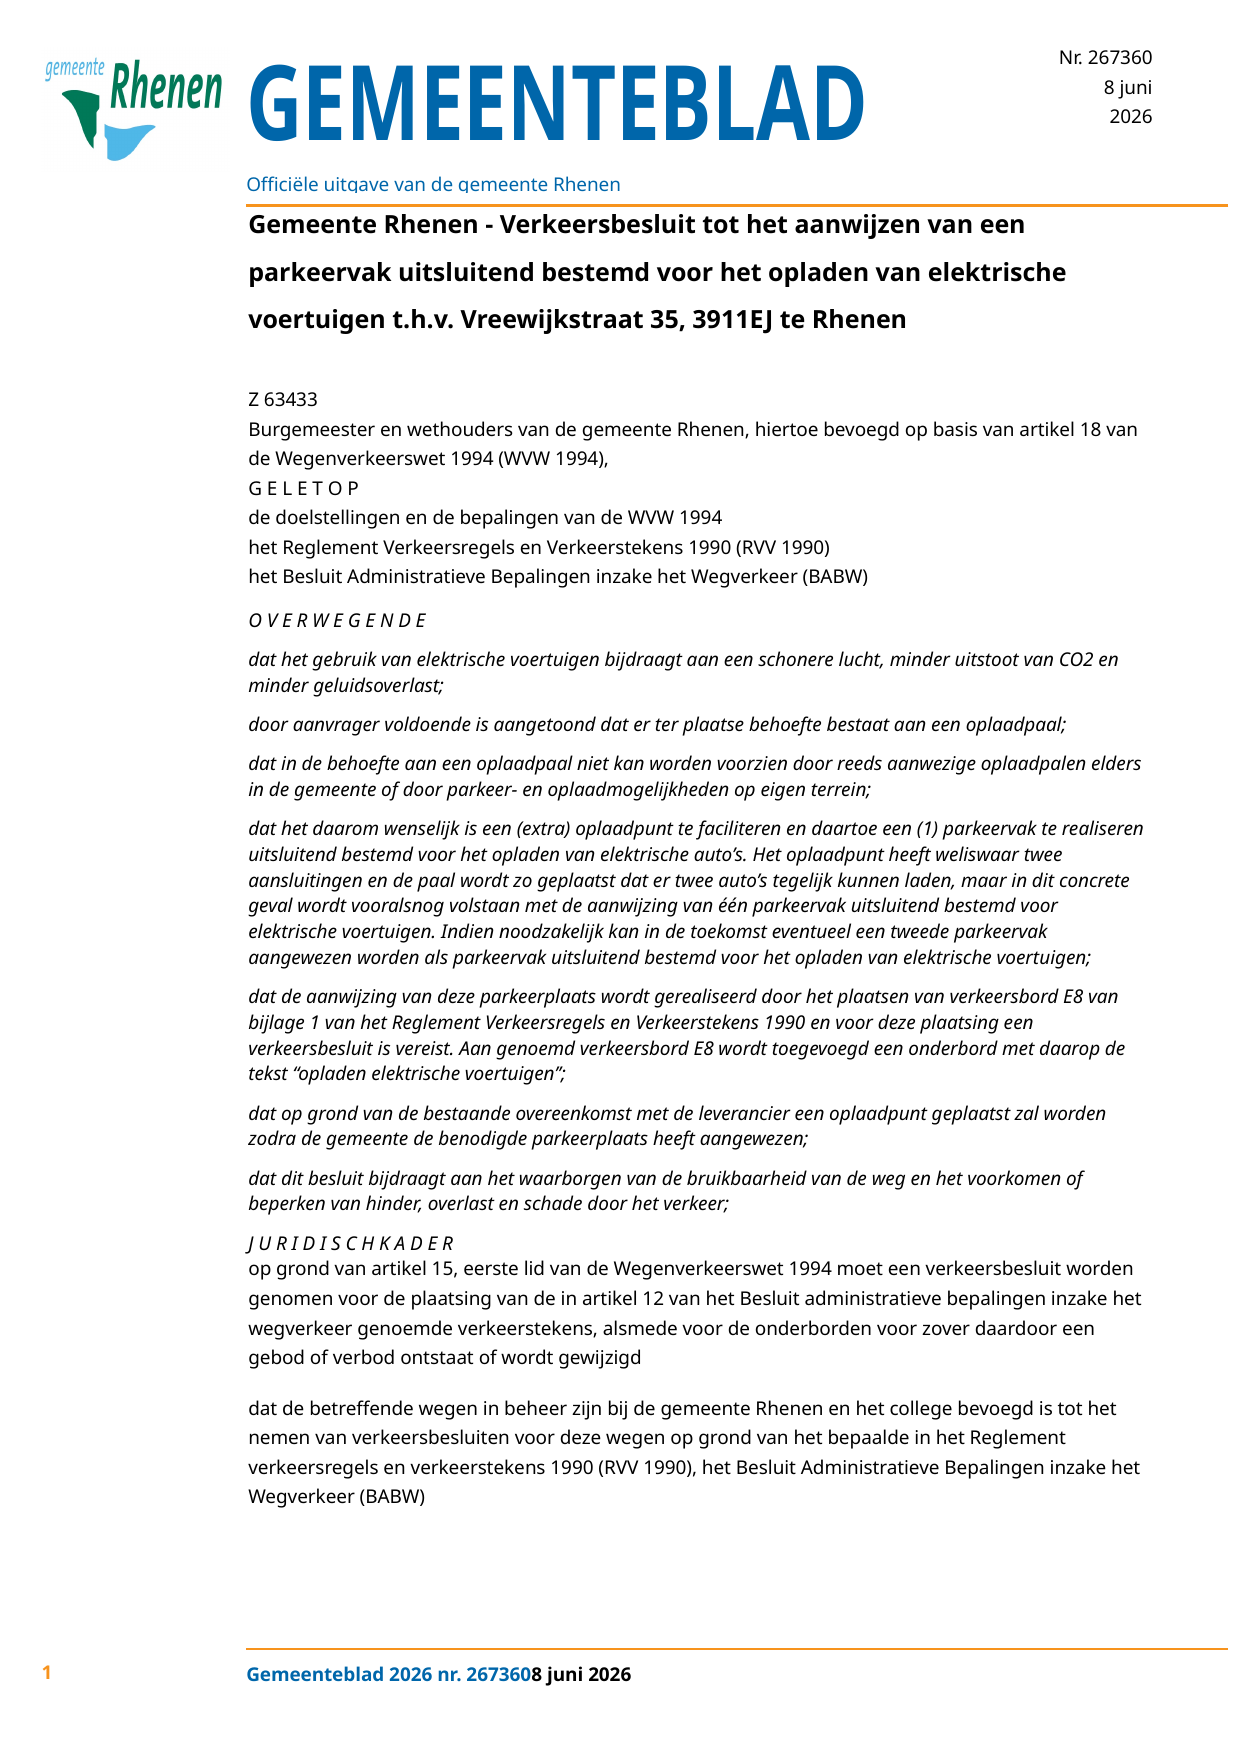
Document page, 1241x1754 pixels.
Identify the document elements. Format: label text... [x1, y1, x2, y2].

text het Reglement Verkeersregels en Verkeerstekens 1990 (RVV 1990) [248, 534, 1152, 560]
text door aanvrager voldoende is aangetoond dat er ter plaatse behoefte bestaat aan een oplaadpaal; [248, 711, 1152, 737]
text O V E R W E G E N D E [248, 607, 1152, 633]
text Z 63433 [248, 386, 1152, 412]
text dat de aanwijzing van deze parkeerplaats wordt gerealiseerd door het plaatsen van verkeersbord E8 van bijlage 1 van het Reglement Verkeersregels en Verkeerstekens 1990 en voor deze plaatsing een verkeersbesluit is vereist. Aan genoemd verkeersbord E8 wordt toegevoegd een onderbord met daarop de tekst “opladen elektrische voertuigen’’; [248, 983, 1152, 1086]
text op grond van artikel 15, eerste lid van de Wegenverkeerswet 1994 moet een verkeersbesluit worden genomen voor de plaatsing van de in artikel 12 van het Besluit administratieve bepalingen inzake het wegverkeer genoemde verkeerstekens, alsmede voor de onderborden voor zover daardoor een gebod of verbod ontstaat of wordt gewijzigd [248, 1256, 1152, 1370]
picture [41, 47, 231, 172]
text G E L E T O P [248, 475, 1152, 501]
text de doelstellingen en de bepalingen van de WVW 1994 [248, 504, 1152, 530]
text Gemeente Rhenen - Verkeersbesluit tot het aanwijzen van een parkeervak uitsluitend bestemd voor het opladen van elektrische voertuigen t.h.v. Vreewijkstraat 35, 3911EJ te Rhenen [248, 207, 1152, 336]
text het Besluit Administratieve Bepalingen inzake het Wegverkeer (BABW) [248, 564, 1152, 589]
text dat de betreffende wegen in beheer zijn bij de gemeente Rhenen en het college bevoegd is tot het nemen van verkeersbesluiten voor deze wegen op grond van het bepaalde in het Reglement verkeersregels en verkeerstekens 1990 (RVV 1990), het Besluit Administratieve Bepalingen inzake het Wegverkeer (BABW) [248, 1395, 1152, 1509]
text dat op grond van de bestaande overeenkomst met de leverancier een oplaadpunt geplaatst zal worden zodra de gemeente de benodigde parkeerplaats heeft aangewezen; [248, 1100, 1152, 1151]
text dat dit besluit bijdraagt aan het waarborgen van de bruikbaarheid van de weg en het voorkomen of beperken van hinder, overlast en schade door het verkeer; [248, 1165, 1152, 1216]
text dat in de behoefte aan een oplaadpaal niet kan worden voorzien door reeds aanwezige oplaadpalen elders in de gemeente of door parkeer- en oplaadmogelijkheden op eigen terrein; [248, 750, 1152, 802]
text J U R I D I S C H K A D E R [248, 1230, 1152, 1256]
text Burgemeester en wethouders van de gemeente Rhenen, hiertoe bevoegd op basis van artikel 18 van de Wegenverkeerswet 1994 (WVW 1994), [248, 416, 1152, 471]
text dat het daarom wenselijk is een (extra) oplaadpunt te faciliteren en daartoe een (1) parkeervak te realiseren uitsluitend bestemd voor het opladen van elektrische auto’s. Het oplaadpunt heeft weliswaar twee aansluitingen en de paal wordt zo geplaatst dat er twee auto’s tegelijk kunnen laden, maar in dit concrete geval wordt vooralsnog volstaan met de aanwijzing van één parkeervak uitsluitend bestemd voor elektrische voertuigen. Indien noodzakelijk kan in de toekomst eventueel een tweede parkeervak aangewezen worden als parkeervak uitsluitend bestemd voor het opladen van elektrische voertuigen; [248, 815, 1152, 970]
text dat het gebruik van elektrische voertuigen bijdraagt aan een schonere lucht, minder uitstoot van CO2 en minder geluidsoverlast; [248, 646, 1152, 698]
